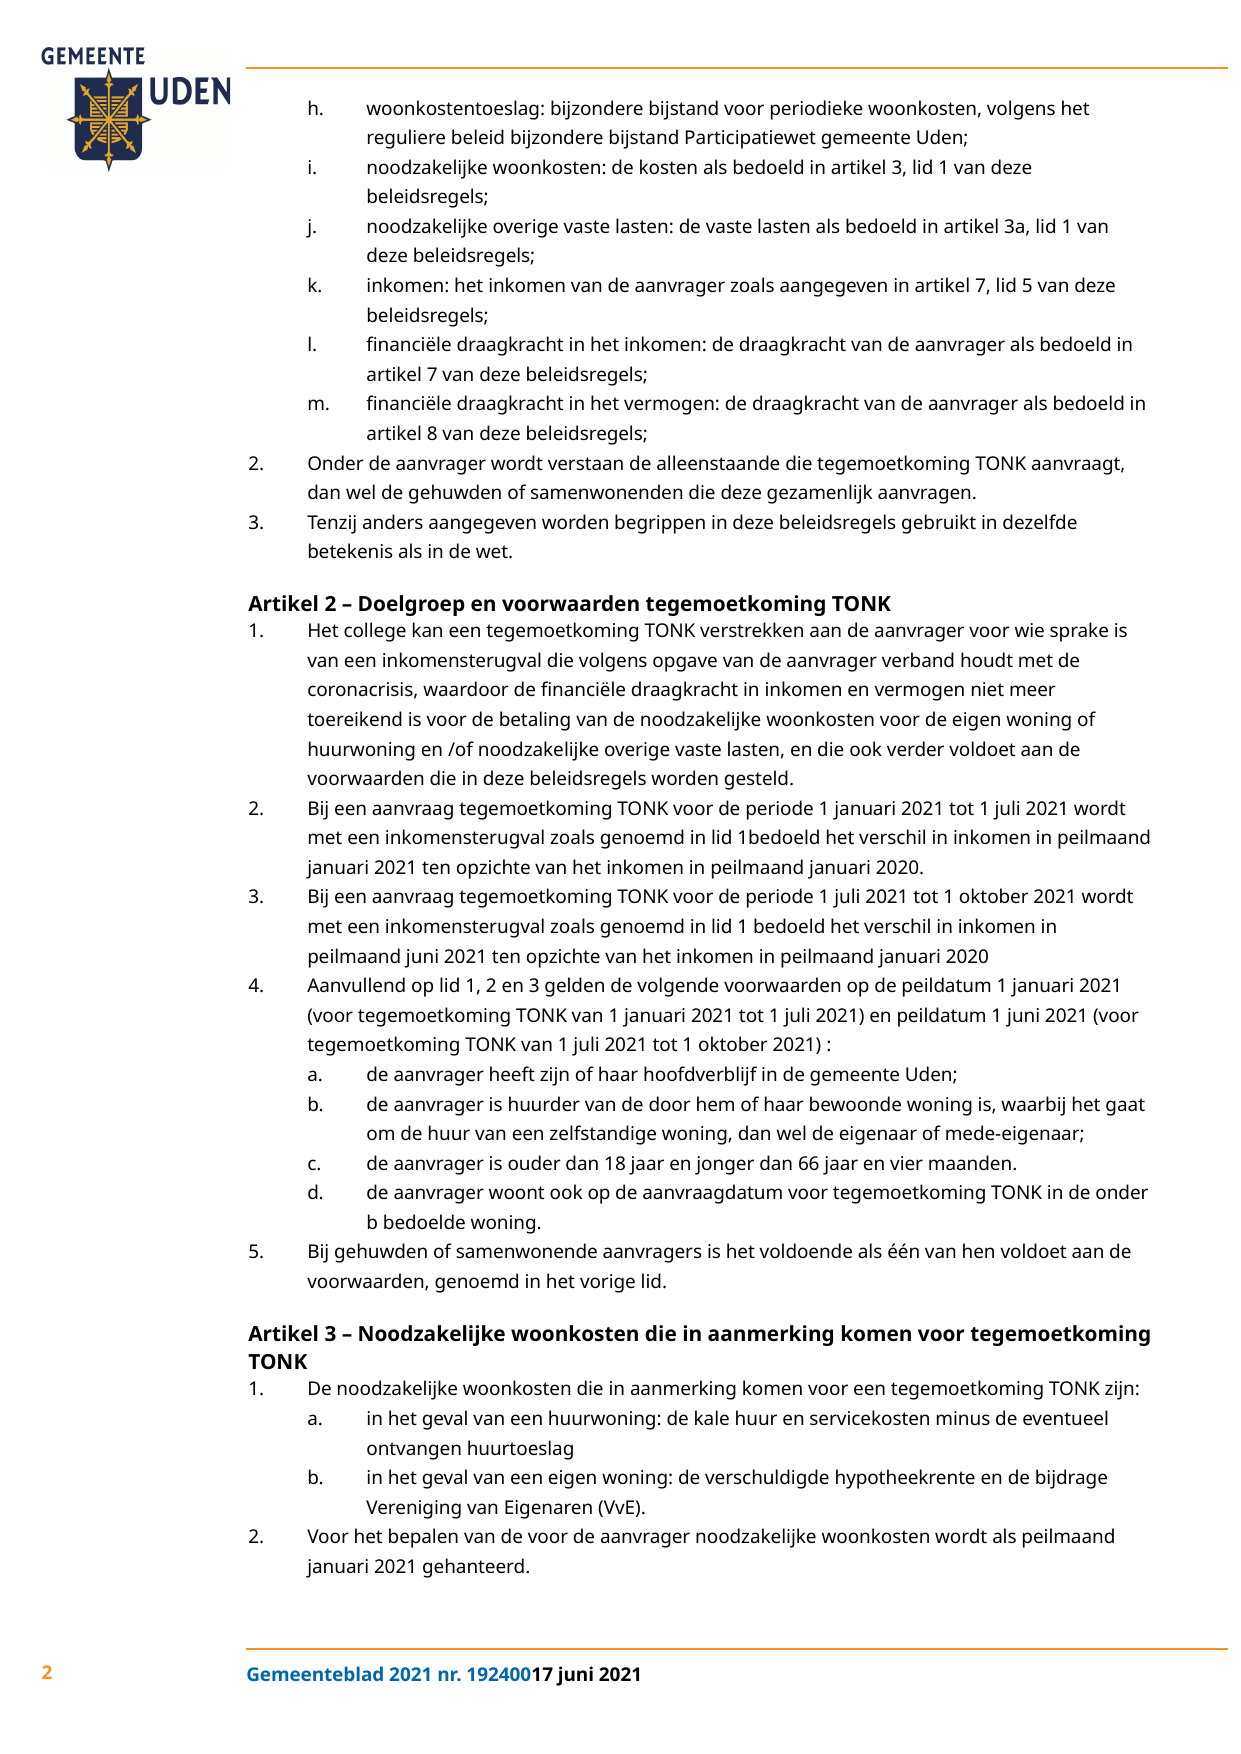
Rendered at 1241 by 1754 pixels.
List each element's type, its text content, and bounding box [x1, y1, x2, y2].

list Bij een aanvraag tegemoetkoming TONK voor de periode 1 juli 2021 tot 1 oktober 2021 wordt met een inkomensterugval zoals genoemd in lid 1 bedoeld het verschil in inkomen in peilmaand juni 2021 ten opzichte van het inkomen in peilmaand januari 2020 [248, 884, 1152, 968]
text Artikel 2 – Doelgroep en voorwaarden tegemoetkoming TONK [248, 589, 1152, 617]
list Bij een aanvraag tegemoetkoming TONK voor de periode 1 januari 2021 tot 1 juli 2021 wordt met een inkomensterugval zoals genoemd in lid 1bedoeld het verschil in inkomen in peilmaand januari 2021 ten opzichte van het inkomen in peilmaand januari 2020. [248, 795, 1152, 880]
list Tenzij anders aangegeven worden begrippen in deze beleidsregels gebruikt in dezelfde betekenis als in de wet. [248, 509, 1152, 564]
list inkomen: het inkomen van de aanvrager zoals aangegeven in artikel 7, lid 5 van deze beleidsregels; [307, 272, 1152, 328]
picture [41, 47, 231, 172]
list woonkostentoeslag: bijzondere bijstand voor periodieke woonkosten, volgens het reguliere beleid bijzondere bijstand Participatiewet gemeente Uden; [307, 95, 1152, 150]
list Onder de aanvrager wordt verstaan de alleenstaande die tegemoetkoming TONK aanvraagt, dan wel de gehuwden of samenwonenden die deze gezamenlijk aanvragen. [248, 450, 1152, 505]
list de aanvrager heeft zijn of haar hoofdverblijf in de gemeente Uden; [307, 1061, 1152, 1087]
list de aanvrager is huurder van de door hem of haar bewoonde woning is, waarbij het gaat om de huur van een zelfstandige woning, dan wel de eigenaar of mede-eigenaar; [307, 1091, 1152, 1146]
list de aanvrager woont ook op de aanvraagdatum voor tegemoetkoming TONK in de onder b bedoelde woning. [307, 1179, 1152, 1235]
list Bij gehuwden of samenwonende aanvragers is het voldoende als één van hen voldoet aan de voorwaarden, genoemd in het vorige lid. [248, 1239, 1152, 1294]
list Voor het bepalen van de voor de aanvrager noodzakelijke woonkosten wordt als peilmaand januari 2021 gehanteerd. [248, 1523, 1152, 1579]
list in het geval van een eigen woning: de verschuldigde hypotheekrente en de bijdrage Vereniging van Eigenaren (VvE). [307, 1464, 1152, 1519]
list Het college kan een tegemoetkoming TONK verstrekken aan de aanvrager voor wie sprake is van een inkomensterugval die volgens opgave van de aanvrager verband houdt met de coronacrisis, waardoor de financiële draagkracht in inkomen en vermogen niet meer toereikend is voor de betaling van de noodzakelijke woonkosten voor de eigen woning of huurwoning en /of noodzakelijke overige vaste lasten, en die ook verder voldoet aan de voorwaarden die in deze beleidsregels worden gesteld. [248, 617, 1152, 791]
list de aanvrager is ouder dan 18 jaar en jonger dan 66 jaar en vier maanden. [307, 1150, 1152, 1176]
list noodzakelijke woonkosten: de kosten als bedoeld in artikel 3, lid 1 van deze beleidsregels; [307, 154, 1152, 209]
list financiële draagkracht in het inkomen: de draagkracht van de aanvrager als bedoeld in artikel 7 van deze beleidsregels; [307, 331, 1152, 387]
list noodzakelijke overige vaste lasten: de vaste lasten als bedoeld in artikel 3a, lid 1 van deze beleidsregels; [307, 213, 1152, 268]
text Artikel 3 – Noodzakelijke woonkosten die in aanmerking komen voor tegemoetkoming TONK [248, 1319, 1152, 1376]
list De noodzakelijke woonkosten die in aanmerking komen voor een tegemoetkoming TONK zijn: [248, 1376, 1152, 1401]
list Aanvullend op lid 1, 2 en 3 gelden de volgende voorwaarden op de peildatum 1 januari 2021 (voor tegemoetkoming TONK van 1 januari 2021 tot 1 juli 2021) en peildatum 1 juni 2021 (voor tegemoetkoming TONK van 1 juli 2021 tot 1 oktober 2021) : [248, 972, 1152, 1057]
list financiële draagkracht in het vermogen: de draagkracht van de aanvrager als bedoeld in artikel 8 van deze beleidsregels; [307, 391, 1152, 446]
list in het geval van een huurwoning: de kale huur en servicekosten minus de eventueel ontvangen huurtoeslag [307, 1405, 1152, 1460]
